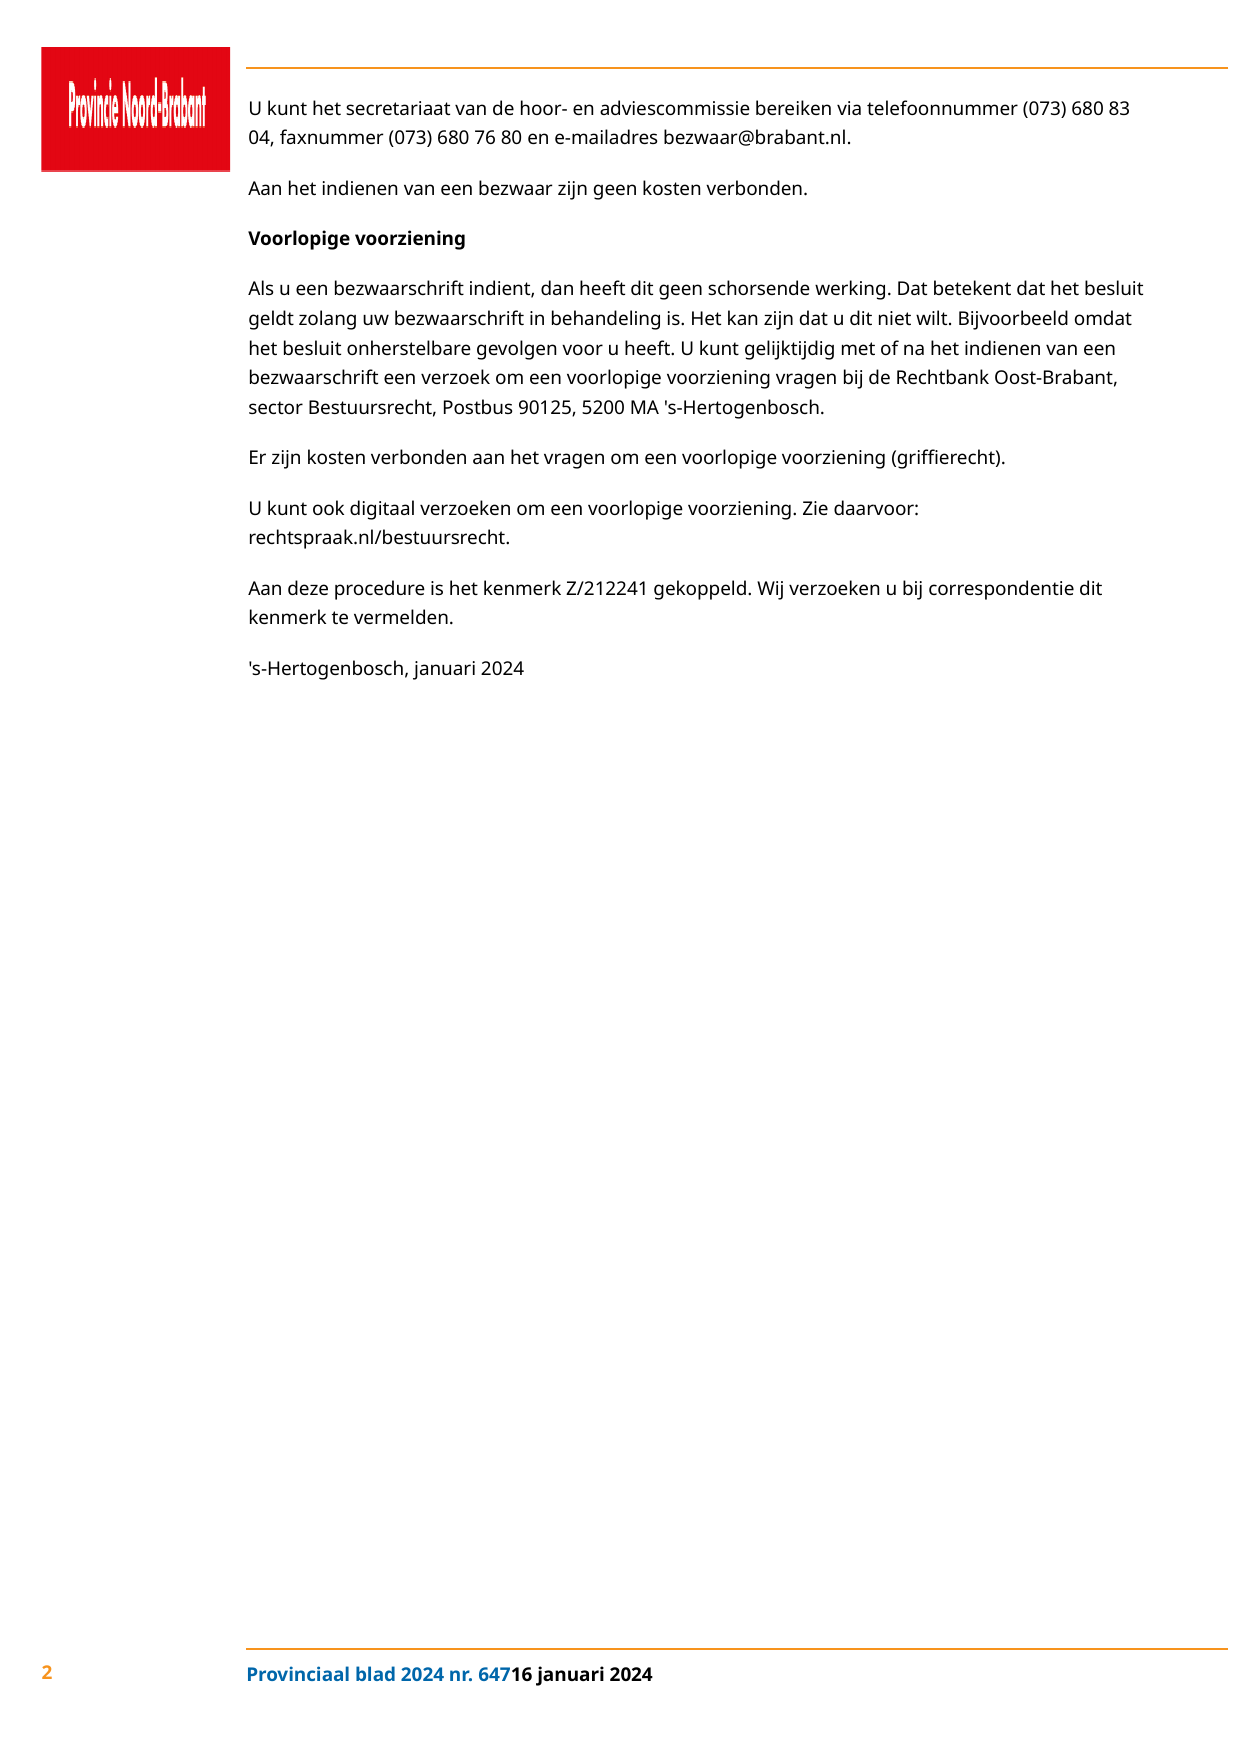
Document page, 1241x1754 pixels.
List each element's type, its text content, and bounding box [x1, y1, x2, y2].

picture [41, 47, 231, 172]
text 's-Hertogenbosch, januari 2024 [248, 655, 1152, 681]
text U kunt het secretariaat van de hoor- en adviescommissie bereiken via telefoonnummer (073) 680 83 04, faxnummer (073) 680 76 80 en e-mailadres bezwaar@brabant.nl. [248, 95, 1152, 150]
text Voorlopige voorziening [248, 225, 1152, 251]
text Aan deze procedure is het kenmerk Z/212241 gekoppeld. Wij verzoeken u bij correspondentie dit kenmerk te vermelden. [248, 575, 1152, 630]
text Als u een bezwaarschrift indient, dan heeft dit geen schorsende werking. Dat betekent dat het besluit geldt zolang uw bezwaarschrift in behandeling is. Het kan zijn dat u dit niet wilt. Bijvoorbeeld omdat het besluit onherstelbare gevolgen voor u heeft. U kunt gelijktijdig met of na het indienen van een bezwaarschrift een verzoek om een voorlopige voorziening vragen bij de Rechtbank Oost-Brabant, sector Bestuursrecht, Postbus 90125, 5200 MA 's‑Hertogenbosch. [248, 276, 1152, 420]
text Aan het indienen van een bezwaar zijn geen kosten verbonden. [248, 175, 1152, 201]
text Er zijn kosten verbonden aan het vragen om een voorlopige voorziening (griffierecht). [248, 444, 1152, 470]
text U kunt ook digitaal verzoeken om een voorlopige voorziening. Zie daarvoor: rechtspraak.nl/bestuursrecht. [248, 495, 1152, 550]
